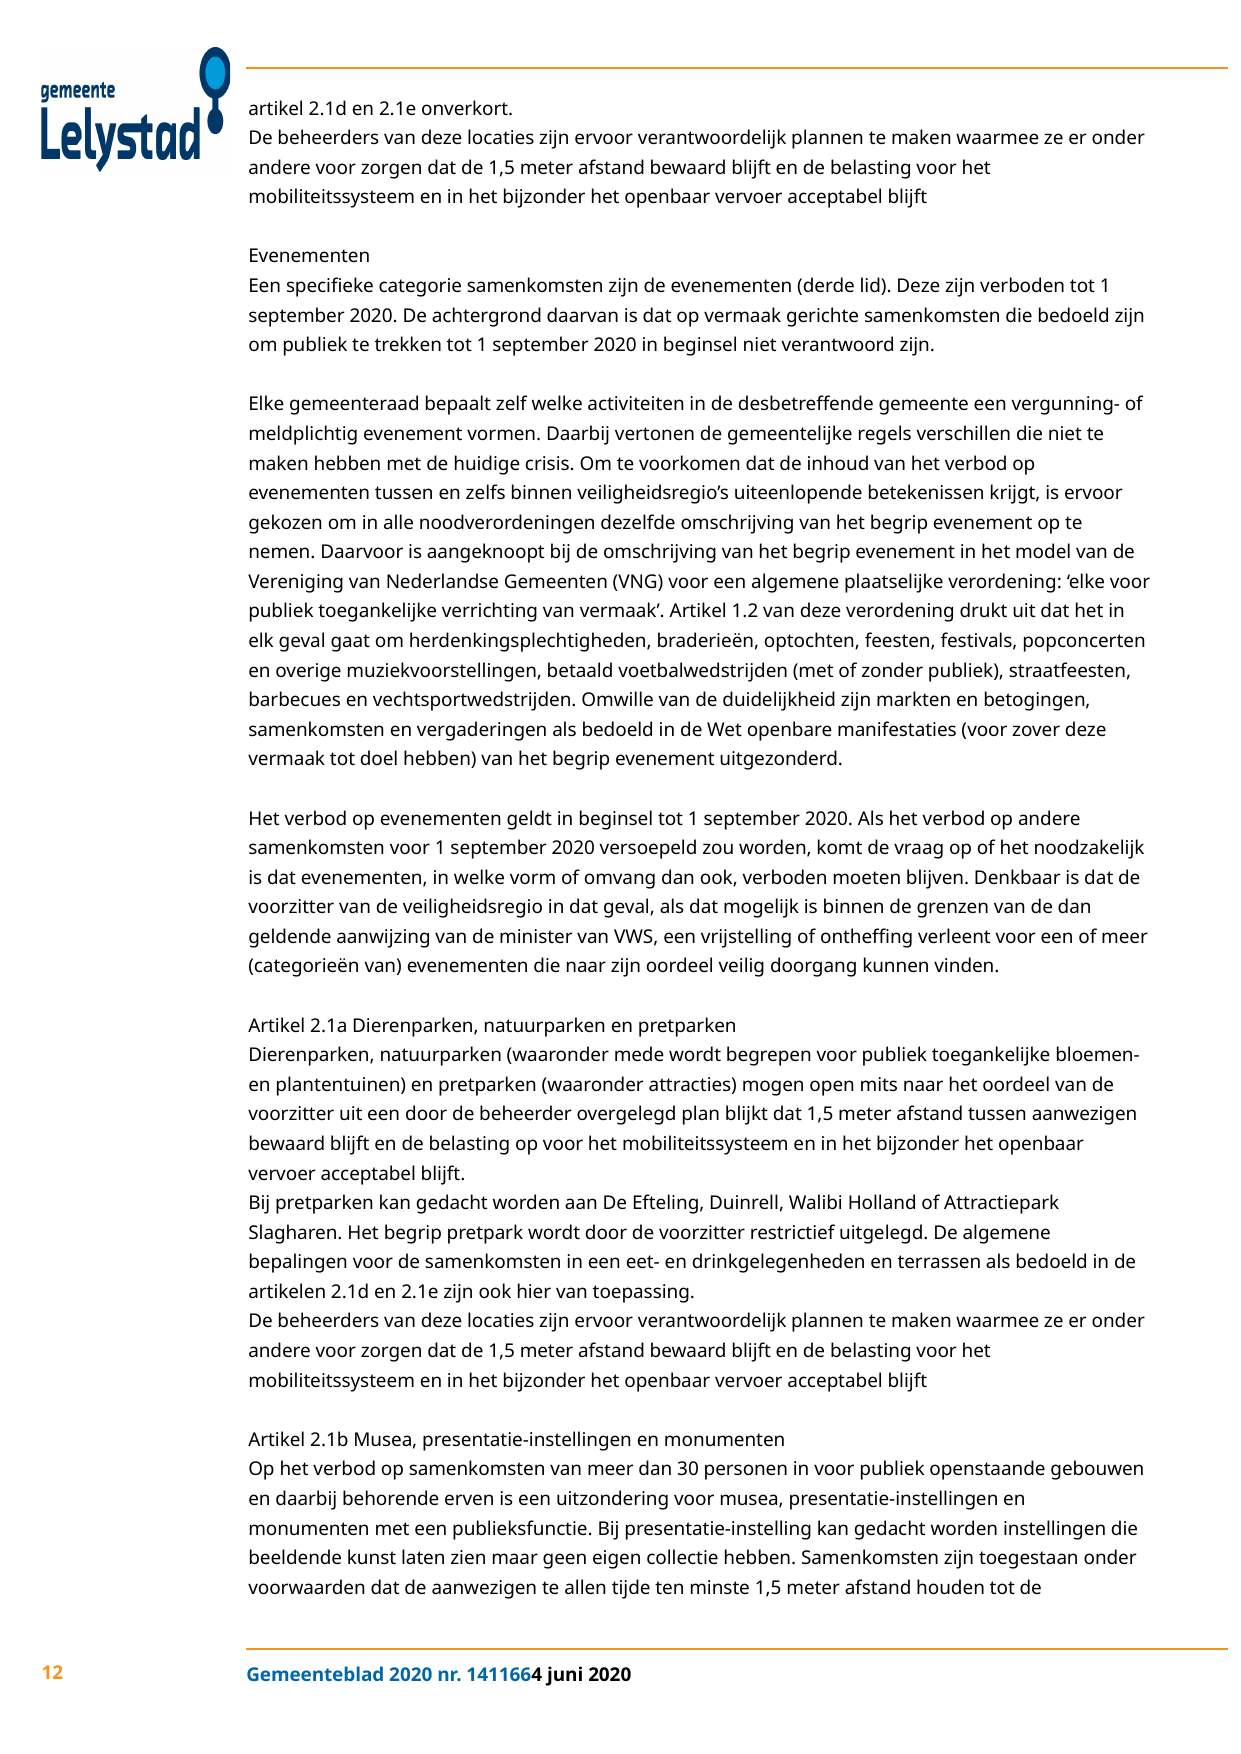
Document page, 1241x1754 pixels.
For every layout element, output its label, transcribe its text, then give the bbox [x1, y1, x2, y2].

text Op het verbod op samenkomsten van meer dan 30 personen in voor publiek openstaande gebouwen en daarbij behorende erven is een uitzondering voor musea, presentatie-instellingen en monumenten met een publieksfunctie. Bij presentatie-instelling kan gedacht worden instellingen die beeldende kunst laten zien maar geen eigen collectie hebben. Samenkomsten zijn toegestaan onder voorwaarden dat de aanwezigen te allen tijde ten minste 1,5 meter afstand houden tot de [248, 1456, 1152, 1600]
text Evenementen [248, 243, 1152, 268]
text Een specifieke categorie samenkomsten zijn de evenementen (derde lid). Deze zijn verboden tot 1 september 2020. De achtergrond daarvan is dat op vermaak gerichte samenkomsten die bedoeld zijn om publiek te trekken tot 1 september 2020 in beginsel niet verantwoord zijn. [248, 272, 1152, 357]
text Artikel 2.1b Musea, presentatie-instellingen en monumenten [248, 1426, 1152, 1452]
text Artikel 2.1a Dierenparken, natuurparken en pretparken [248, 1012, 1152, 1038]
text De beheerders van deze locaties zijn ervoor verantwoordelijk plannen te maken waarmee ze er onder andere voor zorgen dat de 1,5 meter afstand bewaard blijft en de belasting voor het mobiliteitssysteem en in het bijzonder het openbaar vervoer acceptabel blijft [248, 124, 1152, 209]
text Dierenparken, natuurparken (waaronder mede wordt begrepen voor publiek toegankelijke bloemen- en plantentuinen) en pretparken (waaronder attracties) mogen open mits naar het oordeel van de voorzitter uit een door de beheerder overgelegd plan blijkt dat 1,5 meter afstand tussen aanwezigen bewaard blijft en de belasting op voor het mobiliteitssysteem en in het bijzonder het openbaar vervoer acceptabel blijft. [248, 1041, 1152, 1186]
text Bij pretparken kan gedacht worden aan De Efteling, Duinrell, Walibi Holland of Attractiepark Slagharen. Het begrip pretpark wordt door de voorzitter restrictief uitgelegd. De algemene bepalingen voor de samenkomsten in een eet- en drinkgelegenheden en terrassen als bedoeld in de artikelen 2.1d en 2.1e zijn ook hier van toepassing. [248, 1189, 1152, 1304]
text De beheerders van deze locaties zijn ervoor verantwoordelijk plannen te maken waarmee ze er onder andere voor zorgen dat de 1,5 meter afstand bewaard blijft en de belasting voor het mobiliteitssysteem en in het bijzonder het openbaar vervoer acceptabel blijft [248, 1308, 1152, 1393]
text Elke gemeenteraad bepaalt zelf welke activiteiten in de desbetreffende gemeente een vergunning- of meldplichtig evenement vormen. Daarbij vertonen de gemeentelijke regels verschillen die niet te maken hebben met de huidige crisis. Om te voorkomen dat de inhoud van het verbod op evenementen tussen en zelfs binnen veiligheidsregio’s uiteenlopende betekenissen krijgt, is ervoor gekozen om in alle noodverordeningen dezelfde omschrijving van het begrip evenement op te nemen. Daarvoor is aangeknoopt bij de omschrijving van het begrip evenement in het model van de Vereniging van Nederlandse Gemeenten (VNG) voor een algemene plaatselijke verordening: ‘elke voor publiek toegankelijke verrichting van vermaak’. Artikel 1.2 van deze verordening drukt uit dat het in elk geval gaat om herdenkingsplechtigheden, braderieën, optochten, feesten, festivals, popconcerten en overige muziekvoorstellingen, betaald voetbalwedstrijden (met of zonder publiek), straatfeesten, barbecues en vechtsportwedstrijden. Omwille van de duidelijkheid zijn markten en betogingen, samenkomsten en vergaderingen als bedoeld in de Wet openbare manifestaties (voor zover deze vermaak tot doel hebben) van het begrip evenement uitgezonderd. [248, 391, 1152, 771]
picture [41, 47, 231, 172]
text Het verbod op evenementen geldt in beginsel tot 1 september 2020. Als het verbod op andere samenkomsten voor 1 september 2020 versoepeld zou worden, komt de vraag op of het noodzakelijk is dat evenementen, in welke vorm of omvang dan ook, verboden moeten blijven. Denkbaar is dat de voorzitter van de veiligheidsregio in dat geval, als dat mogelijk is binnen de grenzen van de dan geldende aanwijzing van de minister van VWS, een vrijstelling of ontheffing verleent voor een of meer (categorieën van) evenementen die naar zijn oordeel veilig doorgang kunnen vinden. [248, 805, 1152, 978]
text artikel 2.1d en 2.1e onverkort. [248, 95, 1152, 121]
